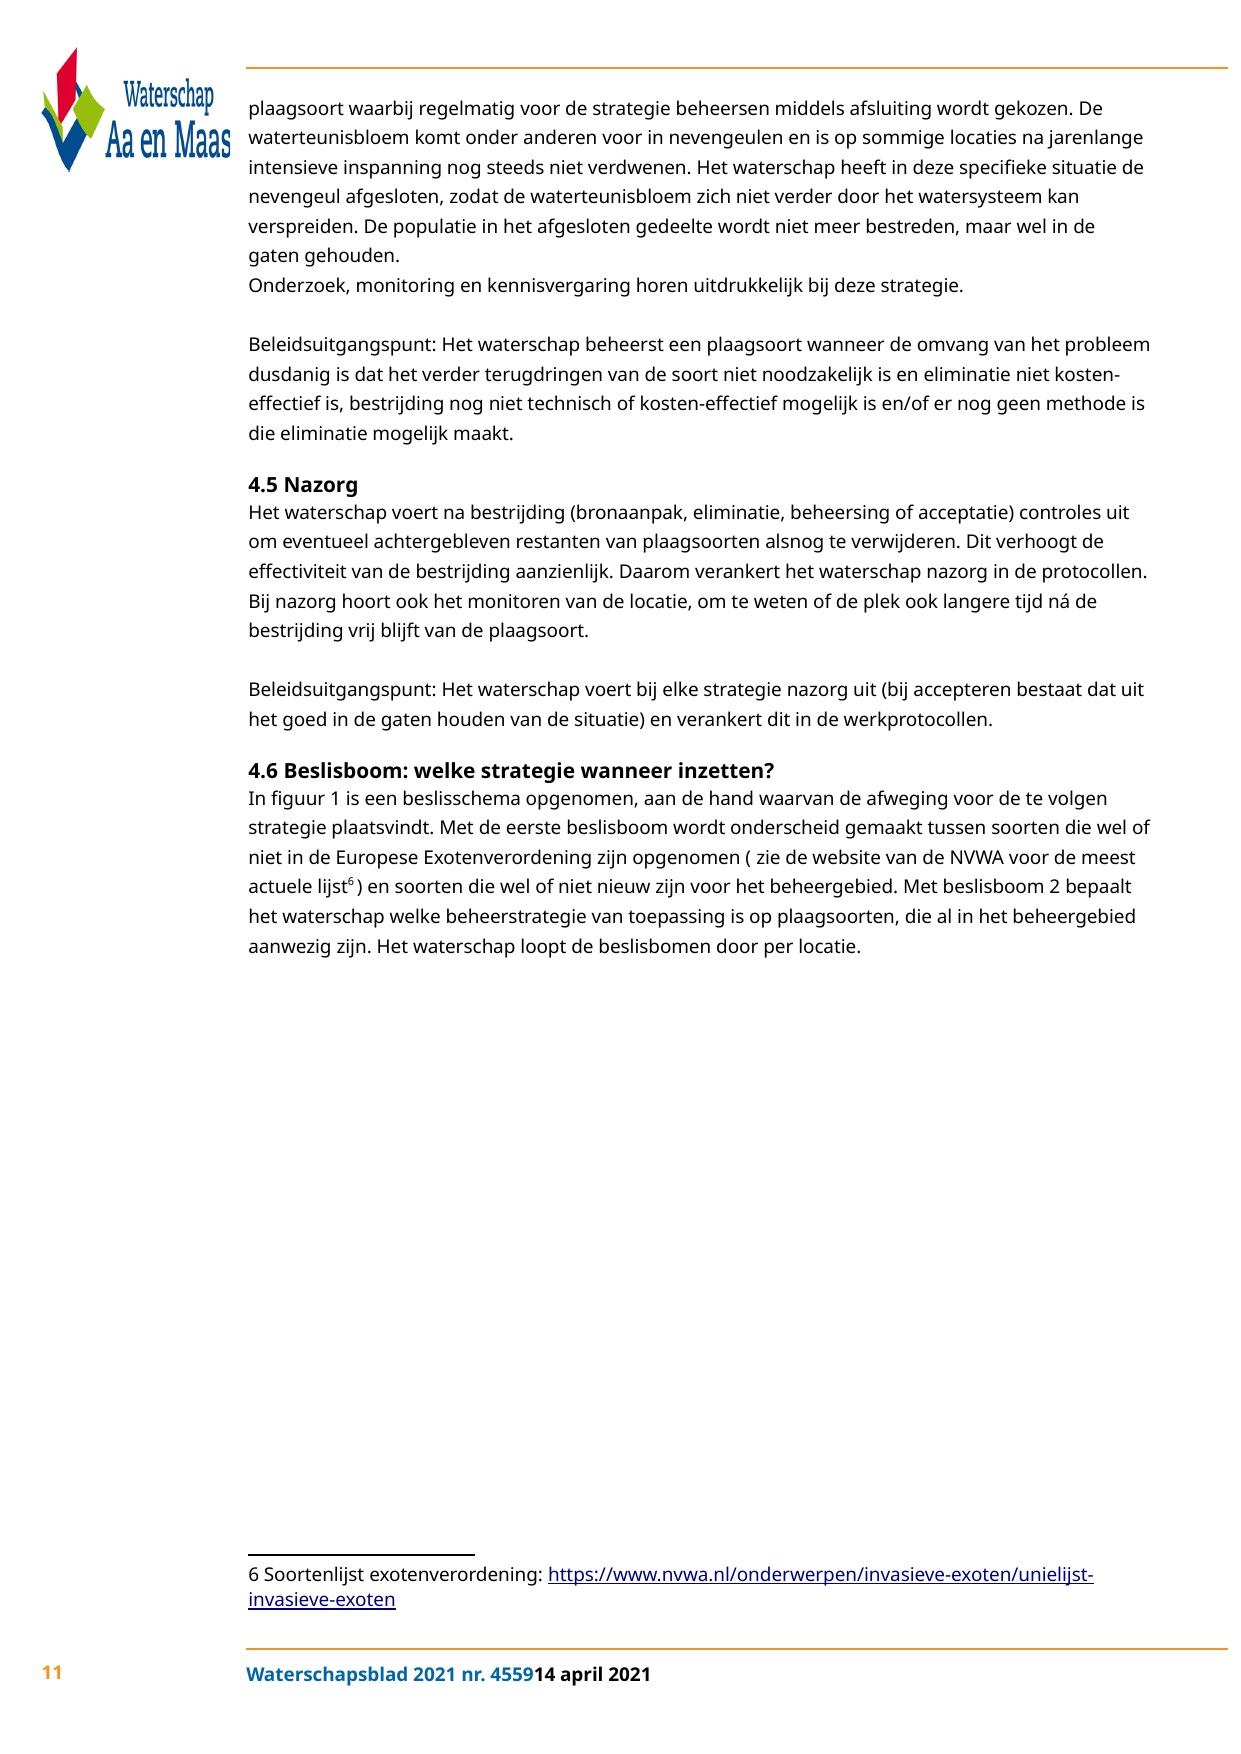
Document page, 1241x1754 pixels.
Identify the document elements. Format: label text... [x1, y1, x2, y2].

text Het waterschap voert na bestrijding (bronaanpak, eliminatie, beheersing of acceptatie) controles uit om eventueel achtergebleven restanten van plaagsoorten alsnog te verwijderen. Dit verhoogt de effectiviteit van de bestrijding aanzienlijk. Daarom verankert het waterschap nazorg in de protocollen. Bij nazorg hoort ook het monitoren van de locatie, om te weten of de plek ook langere tijd ná de bestrijding vrij blijft van de plaagsoort. [248, 499, 1152, 643]
picture [41, 47, 231, 172]
text Beleidsuitgangspunt: Het waterschap voert bij elke strategie nazorg uit (bij accepteren bestaat dat uit het goed in de gaten houden van de situatie) en verankert dit in de werkprotocollen. [248, 677, 1152, 732]
text Beleidsuitgangspunt: Het waterschap beheerst een plaagsoort wanneer de omvang van het probleem dusdanig is dat het verder terugdringen van de soort niet noodzakelijk is en eliminatie niet kosten-effectief is, bestrijding nog niet technisch of kosten-effectief mogelijk is en/of er nog geen methode is die eliminatie mogelijk maakt. [248, 331, 1152, 446]
text In figuur 1 is een beslisschema opgenomen, aan de hand waarvan de afweging voor de te volgen strategie plaatsvindt. Met de eerste beslisboom wordt onderscheid gemaakt tussen soorten die wel of niet in de Europese Exotenverordening zijn opgenomen ( zie de website van de NVWA voor de meest actuele lijst) en soorten die wel of niet nieuw zijn voor het beheergebied. Met beslisboom 2 bepaalt het waterschap welke beheerstrategie van toepassing is op plaagsoorten, die al in het beheergebied aanwezig zijn. Het waterschap loopt de beslisbomen door per locatie. [248, 785, 1152, 959]
text plaagsoort waarbij regelmatig voor de strategie beheersen middels afsluiting wordt gekozen. De waterteunisbloem komt onder anderen voor in nevengeulen en is op sommige locaties na jarenlange intensieve inspanning nog steeds niet verdwenen. Het waterschap heeft in deze specifieke situatie de nevengeul afgesloten, zodat de waterteunisbloem zich niet verder door het watersysteem kan verspreiden. De populatie in het afgesloten gedeelte wordt niet meer bestreden, maar wel in de gaten gehouden. [248, 95, 1152, 268]
text Soortenlijst exotenverordening: https://www.nvwa.nl/onderwerpen/invasieve-exoten/unielijst-invasieve-exoten [248, 1561, 1152, 1612]
text 4.6 Beslisboom: welke strategie wanneer inzetten? [248, 757, 1152, 785]
text 4.5 Nazorg [248, 471, 1152, 499]
text Onderzoek, monitoring en kennisvergaring horen uitdrukkelijk bij deze strategie. [248, 272, 1152, 298]
